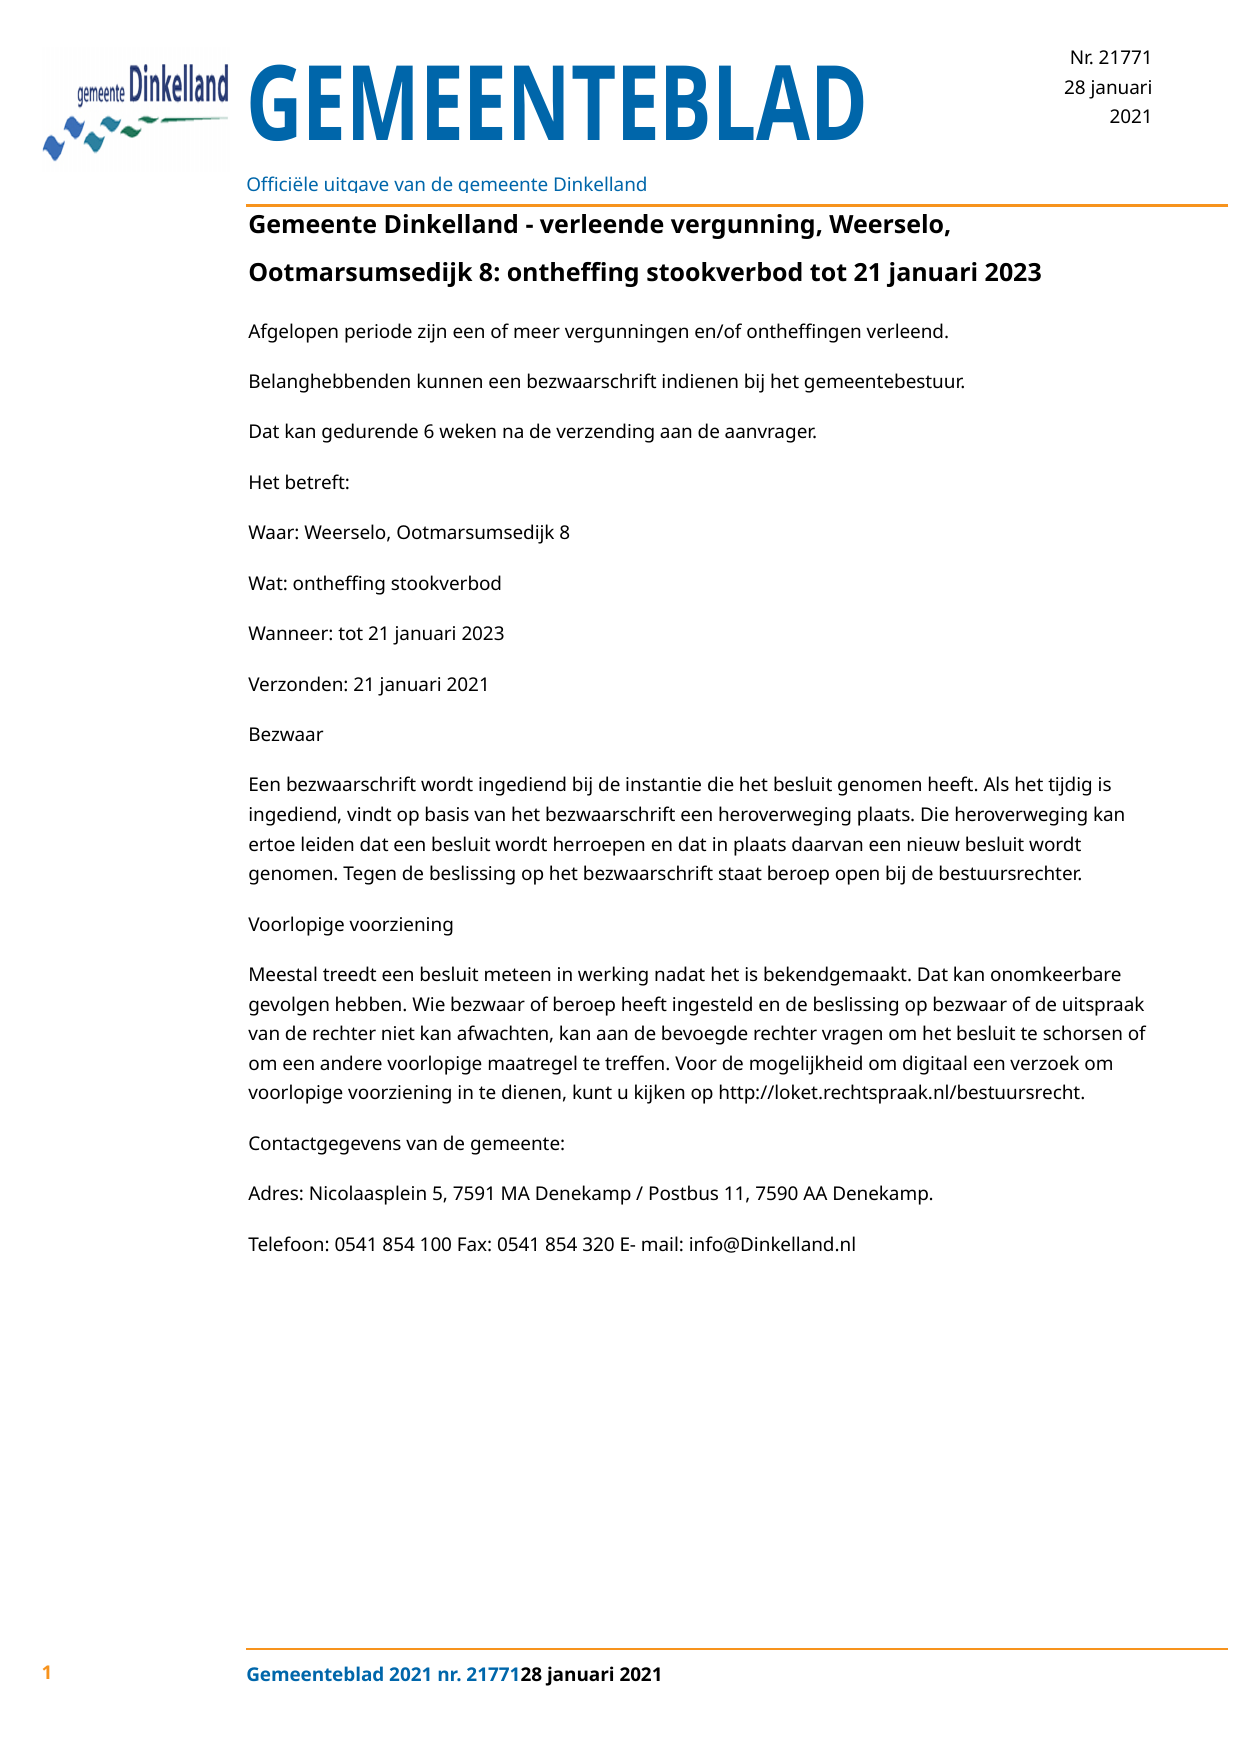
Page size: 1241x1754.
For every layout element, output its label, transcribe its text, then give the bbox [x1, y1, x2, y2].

text Meestal treedt een besluit meteen in werking nadat het is bekendgemaakt. Dat kan onomkeerbare gevolgen hebben. Wie bezwaar of beroep heeft ingesteld en de beslissing op bezwaar of de uitspraak van de rechter niet kan afwachten, kan aan de bevoegde rechter vragen om het besluit te schorsen of om een andere voorlopige maatregel te treffen. Voor de mogelijkheid om digitaal een verzoek om voorlopige voorziening in te dienen, kunt u kijken op http://loket.rechtspraak.nl/bestuursrecht. [248, 961, 1152, 1105]
picture [41, 47, 231, 172]
text Adres: Nicolaasplein 5, 7591 MA Denekamp / Postbus 11, 7590 AA Denekamp. [248, 1180, 1152, 1206]
text Het betreft: [248, 469, 1152, 495]
text Verzonden: 21 januari 2021 [248, 671, 1152, 697]
text Wanneer: tot 21 januari 2023 [248, 620, 1152, 646]
text Contactgegevens van de gemeente: [248, 1130, 1152, 1156]
text Voorlopige voorziening [248, 911, 1152, 937]
text Bezwaar [248, 721, 1152, 747]
text Telefoon: 0541 854 100 Fax: 0541 854 320 E- mail: info@Dinkelland.nl [248, 1231, 1152, 1257]
text Dat kan gedurende 6 weken na de verzending aan de aanvrager. [248, 419, 1152, 444]
text Een bezwaarschrift wordt ingediend bij de instantie die het besluit genomen heeft. Als het tijdig is ingediend, vindt op basis van het bezwaarschrift een heroverweging plaats. Die heroverweging kan ertoe leiden dat een besluit wordt herroepen en dat in plaats daarvan een nieuw besluit wordt genomen. Tegen de beslissing op het bezwaarschrift staat beroep open bij de bestuursrechter. [248, 772, 1152, 886]
text Waar: Weerselo, Ootmarsumsedijk 8 [248, 519, 1152, 545]
text Wat: ontheffing stookverbod [248, 570, 1152, 596]
text Afgelopen periode zijn een of meer vergunningen en/of ontheffingen verleend. [248, 318, 1152, 344]
text Gemeente Dinkelland - verleende vergunning, Weerselo, Ootmarsumsedijk 8: ontheffing stookverbod tot 21 januari 2023 [248, 207, 1152, 288]
text Belanghebbenden kunnen een bezwaarschrift indienen bij het gemeentebestuur. [248, 368, 1152, 394]
